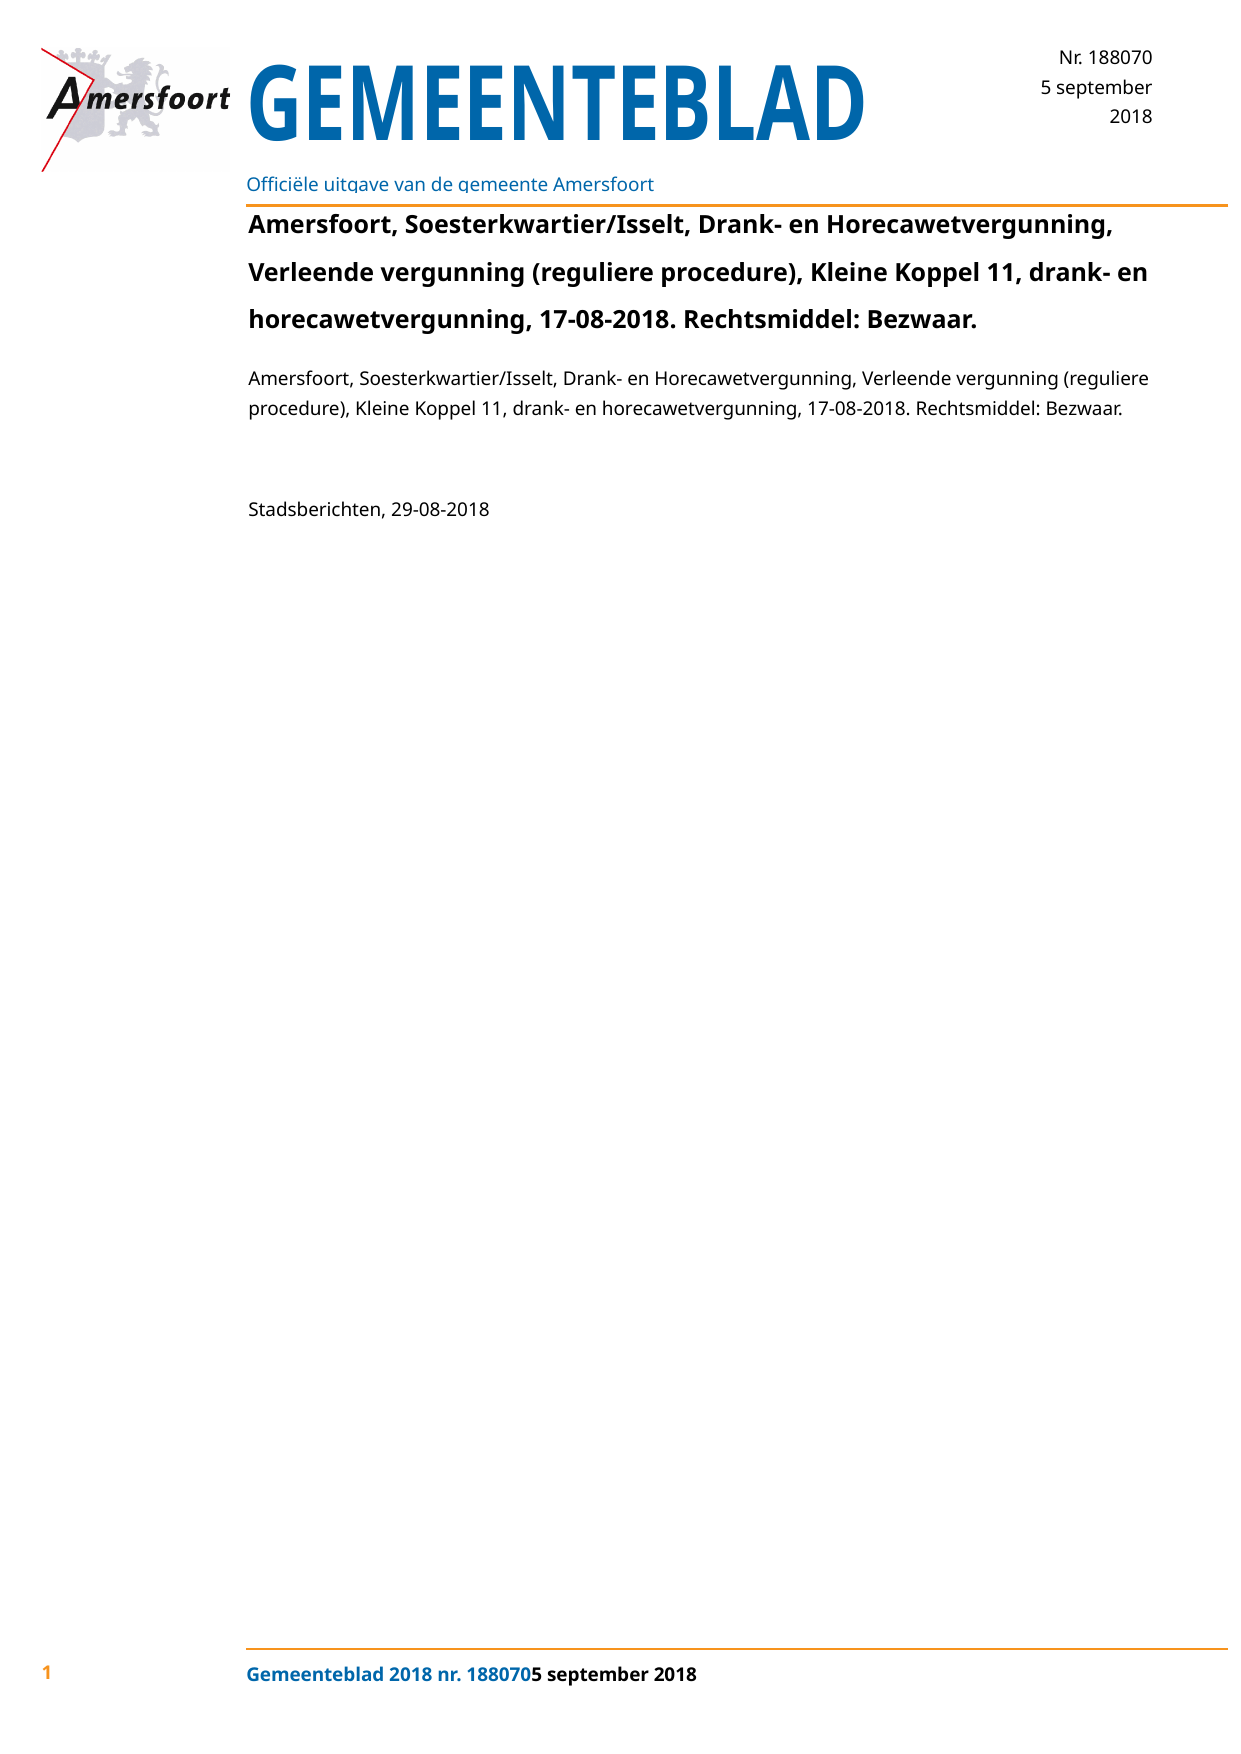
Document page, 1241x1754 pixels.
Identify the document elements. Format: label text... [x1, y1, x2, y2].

picture [41, 47, 231, 172]
text Stadsberichten, 29-08-2018 [248, 496, 1152, 522]
text Amersfoort, Soesterkwartier/Isselt, Drank- en Horecawetvergunning, Verleende vergunning (reguliere procedure), Kleine Koppel 11, drank- en horecawetvergunning, 17-08-2018. Rechtsmiddel: Bezwaar. [248, 366, 1152, 421]
text Amersfoort, Soesterkwartier/Isselt, Drank- en Horecawetvergunning, Verleende vergunning (reguliere procedure), Kleine Koppel 11, drank- en horecawetvergunning, 17-08-2018. Rechtsmiddel: Bezwaar. [248, 207, 1152, 336]
